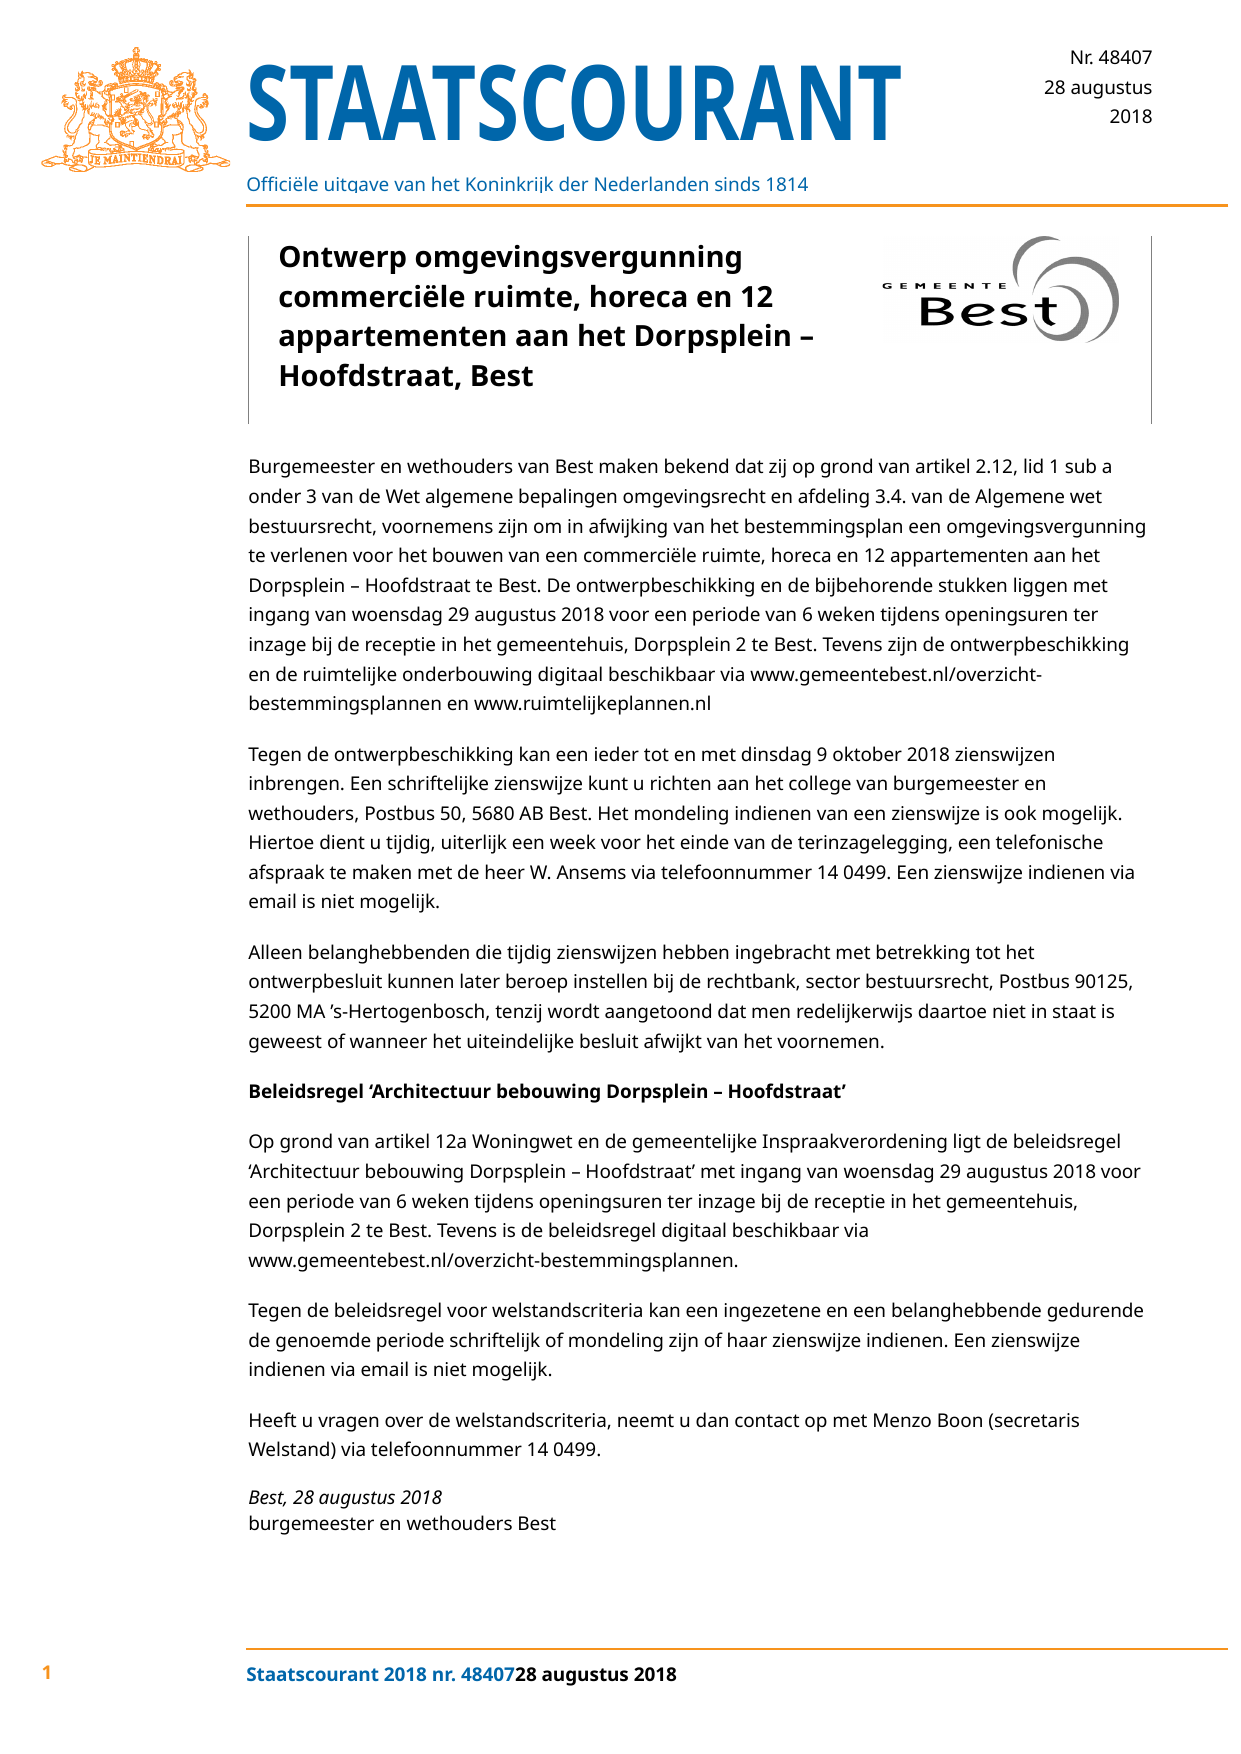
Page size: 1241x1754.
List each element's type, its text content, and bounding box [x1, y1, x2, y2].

table_header [1119, 236, 1151, 342]
text Tegen de ontwerpbeschikking kan een ieder tot en met dinsdag 9 oktober 2018 zienswijzen inbrengen. Een schriftelijke zienswijze kunt u richten aan het college van burgemeester en wethouders, Postbus 50, 5680 AB Best. Het mondeling indienen van een zienswijze is ook mogelijk. Hiertoe dient u tijdig, uiterlijk een week voor het einde van de terinzagelegging, een telefonische afspraak te maken met de heer W. Ansems via telefoonnummer 14 0499. Een zienswijze indienen via email is niet mogelijk. [248, 741, 1152, 914]
picture [882, 236, 1119, 343]
text Alleen belanghebbenden die tijdig zienswijzen hebben ingebracht met betrekking tot het ontwerpbesluit kunnen later beroep instellen bij de rechtbank, sector bestuursrecht, Postbus 90125, 5200 MA ’s-Hertogenbosch, tenzij wordt aangetoond dat men redelijkerwijs daartoe niet in staat is geweest of wanneer het uiteindelijke besluit afwijkt van het voornemen. [248, 939, 1152, 1053]
table_header [850, 236, 882, 342]
table_header [850, 343, 1151, 424]
text Op grond van artikel 12a Woningwet en de gemeentelijke Inspraakverordening ligt de beleidsregel ‘Architectuur bebouwing Dorpsplein – Hoofdstraat’ met ingang van woensdag 29 augustus 2018 voor een periode van 6 weken tijdens openingsuren ter inzage bij de receptie in het gemeentehuis, Dorpsplein 2 te Best. Tevens is de beleidsregel digitaal beschikbaar via www.gemeentebest.nl/overzicht-bestemmingsplannen. [248, 1129, 1152, 1273]
text Tegen de beleidsregel voor welstandscriteria kan een ingezetene en een belanghebbende gedurende de genoemde periode schriftelijk of mondeling zijn of haar zienswijze indienen. Een zienswijze indienen via email is niet mogelijk. [248, 1297, 1152, 1382]
text Beleidsregel ‘Architectuur bebouwing Dorpsplein – Hoofdstraat’ [248, 1078, 1152, 1104]
picture [41, 47, 231, 172]
text burgemeester en wethouders Best [248, 1510, 1152, 1536]
text Best, 28 augustus 2018 [248, 1484, 1152, 1510]
table_header Ontwerp omgevingsvergunning commerciële ruimte, horeca en 12 appartementen aan het Dorpsplein – Hoofdstraat, Best [249, 236, 850, 424]
text Burgemeester en wethouders van Best maken bekend dat zij op grond van artikel 2.12, lid 1 sub a onder 3 van de Wet algemene bepalingen omgevingsrecht en afdeling 3.4. van de Algemene wet bestuursrecht, voornemens zijn om in afwijking van het bestemmingsplan een omgevingsvergunning te verlenen voor het bouwen van een commerciële ruimte, horeca en 12 appartementen aan het Dorpsplein – Hoofdstraat te Best. De ontwerpbeschikking en de bijbehorende stukken liggen met ingang van woensdag 29 augustus 2018 voor een periode van 6 weken tijdens openingsuren ter inzage bij de receptie in het gemeentehuis, Dorpsplein 2 te Best. Tevens zijn de ontwerpbeschikking en de ruimtelijke onderbouwing digitaal beschikbaar via www.gemeentebest.nl/overzicht-bestemmingsplannen en www.ruimtelijkeplannen.nl [248, 454, 1152, 716]
text Heeft u vragen over de welstandscriteria, neemt u dan contact op met Menzo Boon (secretaris Welstand) via telefoonnummer 14 0499. [248, 1407, 1152, 1462]
